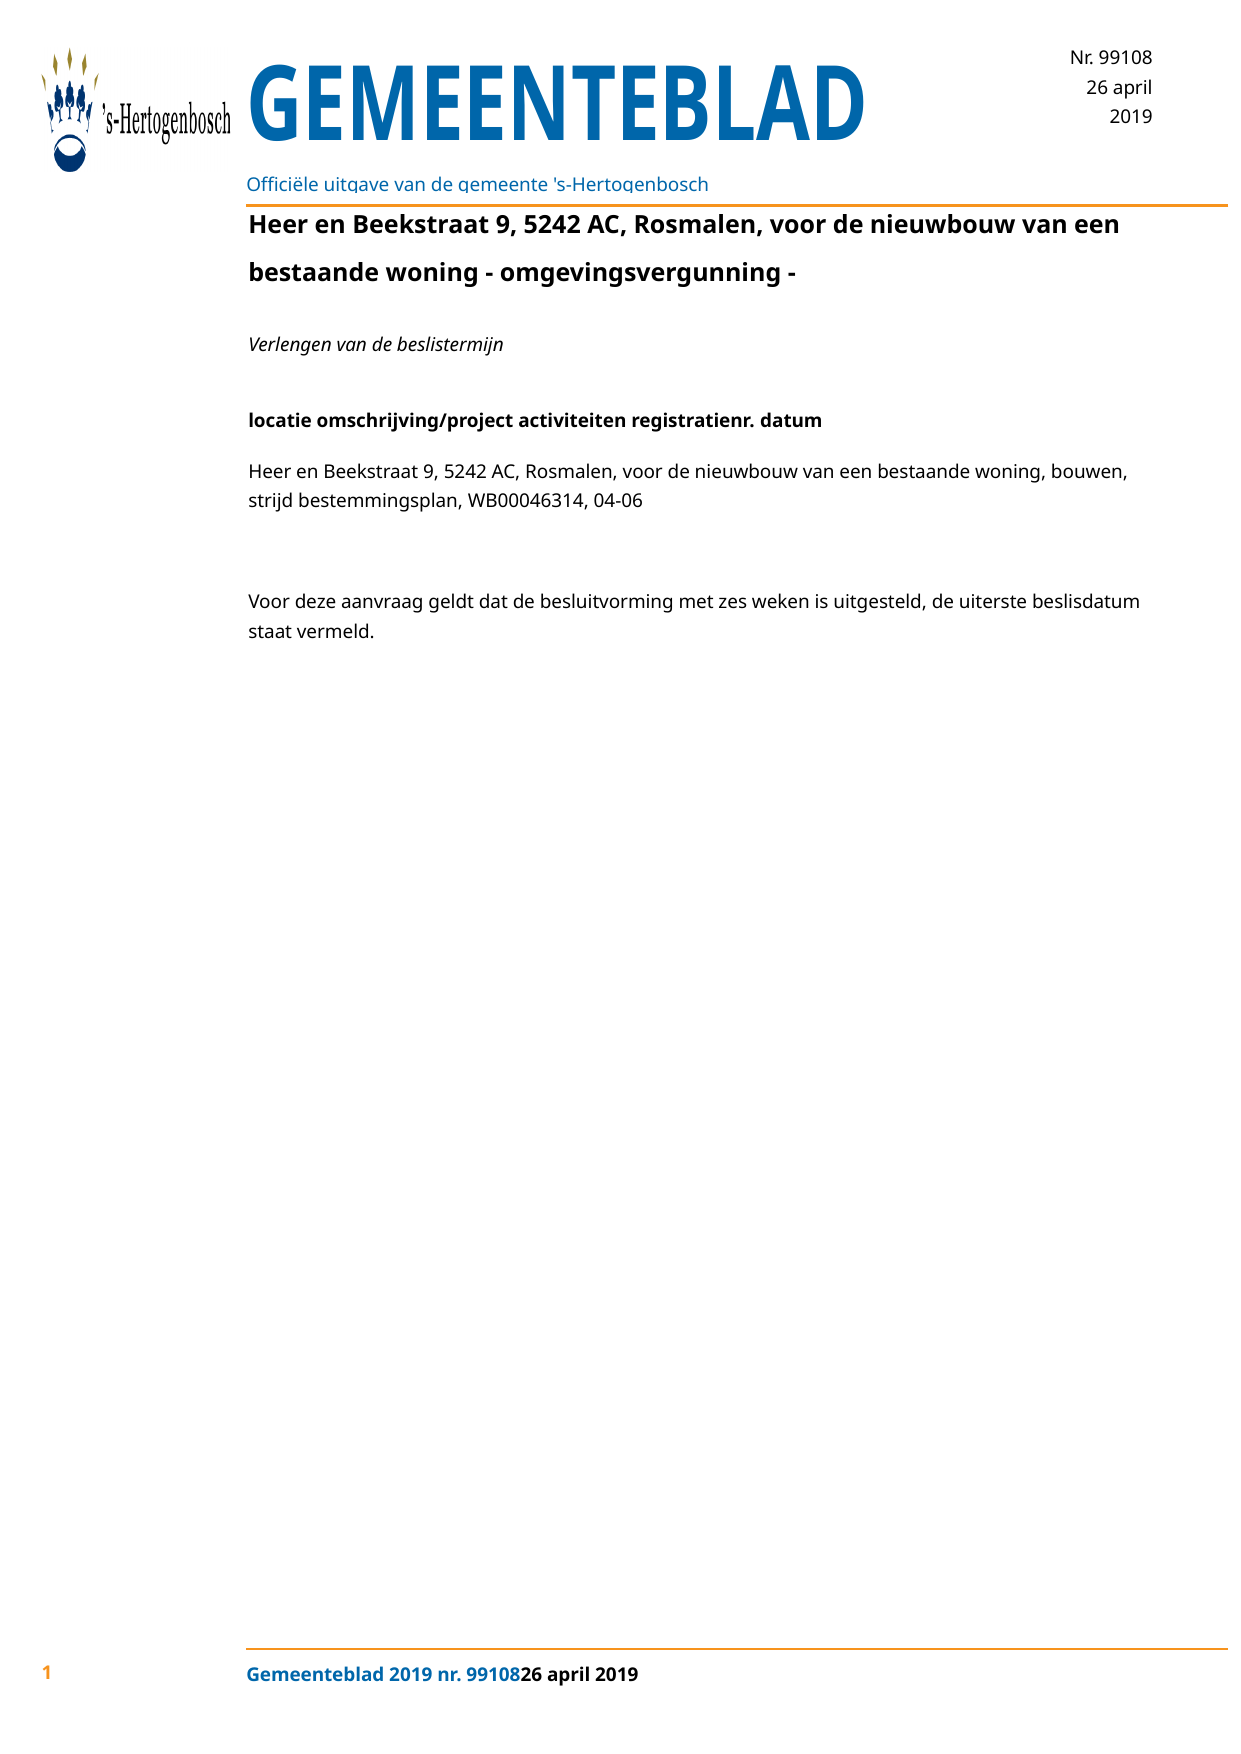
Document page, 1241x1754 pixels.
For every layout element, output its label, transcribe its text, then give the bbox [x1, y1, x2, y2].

text Heer en Beekstraat 9, 5242 AC, Rosmalen, voor de nieuwbouw van een bestaande woning, bouwen, strijd bestemmingsplan, WB00046314, 04-06 [248, 458, 1152, 513]
text Voor deze aanvraag geldt dat de besluitvorming met zes weken is uitgesteld, de uiterste beslisdatum staat vermeld. [248, 588, 1152, 644]
text Heer en Beekstraat 9, 5242 AC, Rosmalen, voor de nieuwbouw van een bestaande woning - omgevingsvergunning - [248, 207, 1152, 288]
text Verlengen van de beslistermijn [248, 331, 1152, 357]
picture [41, 47, 231, 172]
text locatie omschrijving/project activiteiten registratienr. datum [248, 408, 1152, 433]
